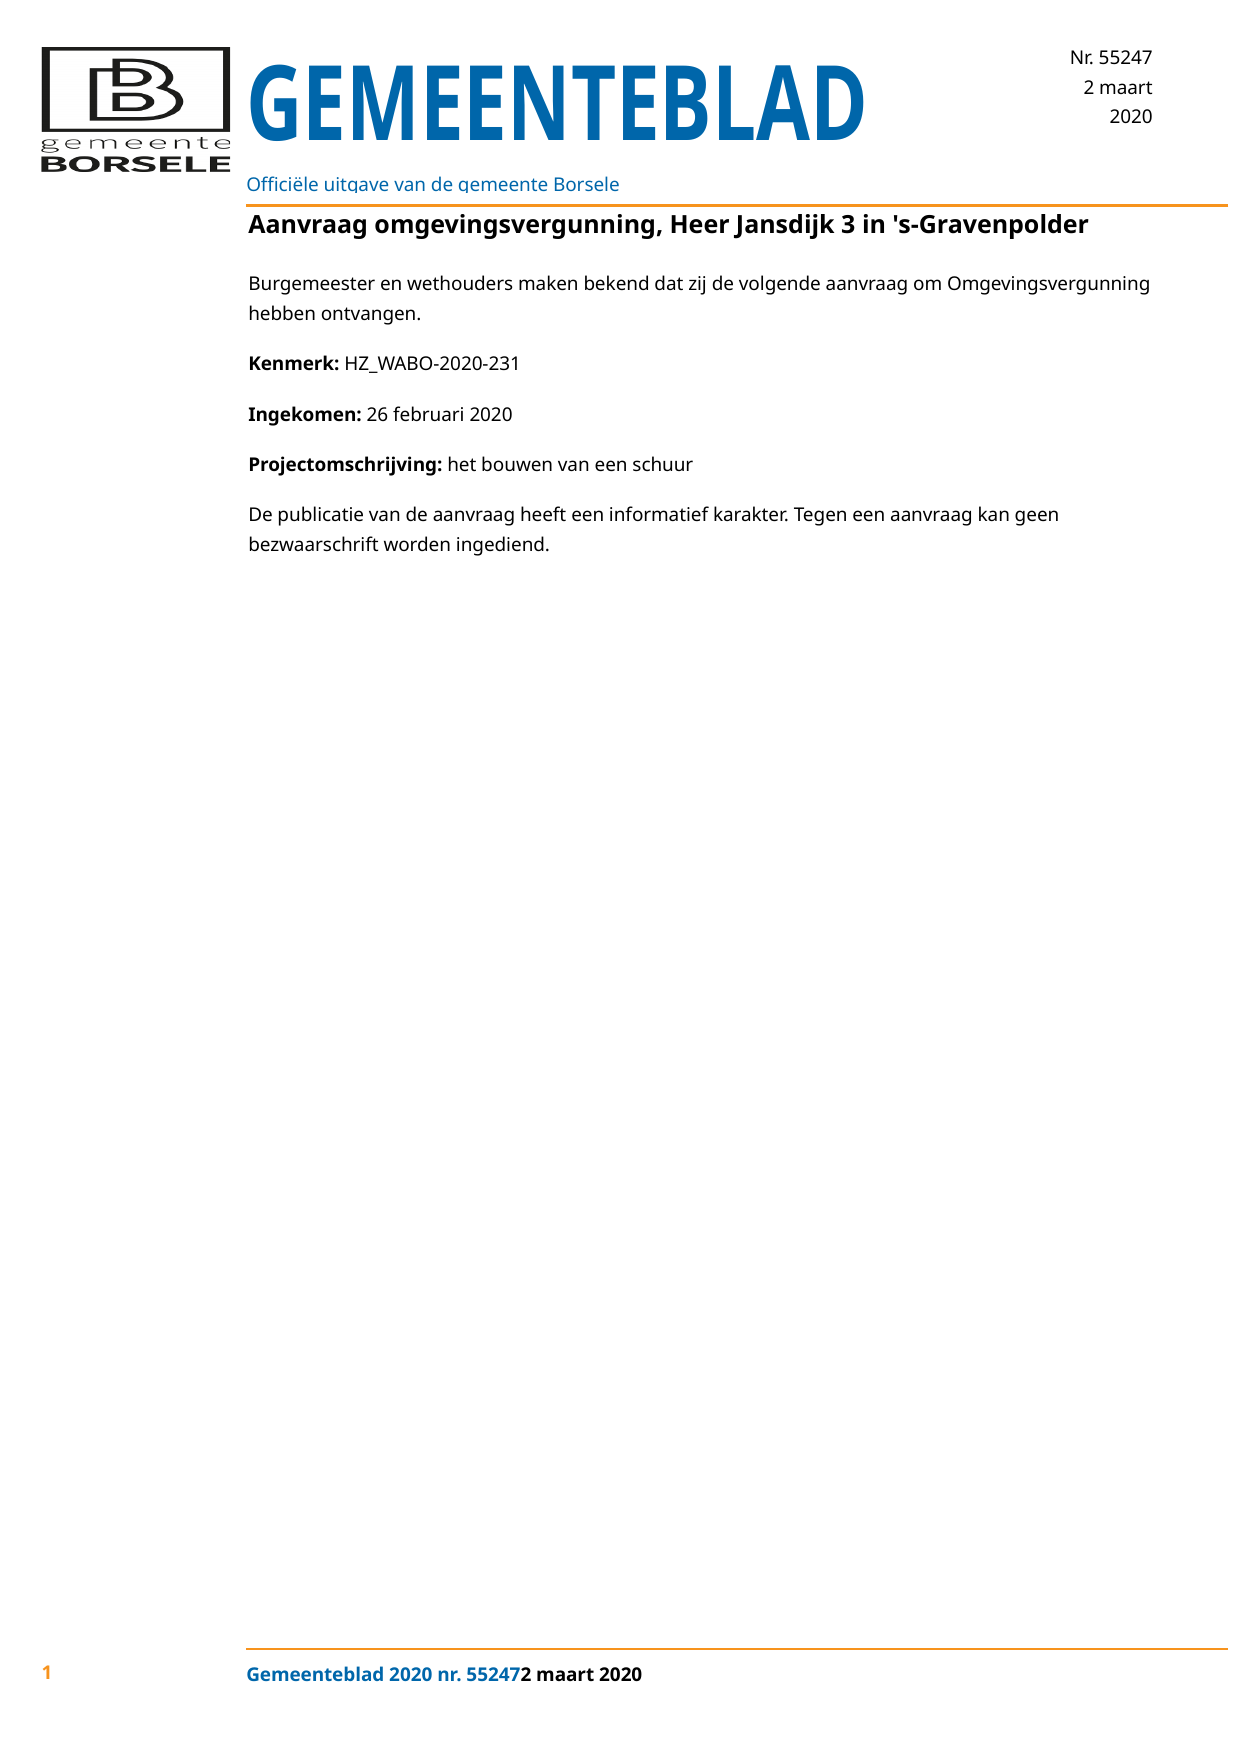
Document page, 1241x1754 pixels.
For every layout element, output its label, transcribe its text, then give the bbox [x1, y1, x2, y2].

picture [41, 47, 231, 172]
text Aanvraag omgevingsvergunning, Heer Jansdijk 3 in 's-Gravenpolder [248, 207, 1152, 241]
text Projectomschrijving: het bouwen van een schuur [248, 451, 1152, 477]
text Kenmerk: HZ_WABO-2020-231 [248, 350, 1152, 376]
text Burgemeester en wethouders maken bekend dat zij de volgende aanvraag om Omgevingsvergunning hebben ontvangen. [248, 270, 1152, 326]
text Ingekomen: 26 februari 2020 [248, 401, 1152, 426]
text De publicatie van de aanvraag heeft een informatief karakter. Tegen een aanvraag kan geen bezwaarschrift worden ingediend. [248, 502, 1152, 557]
